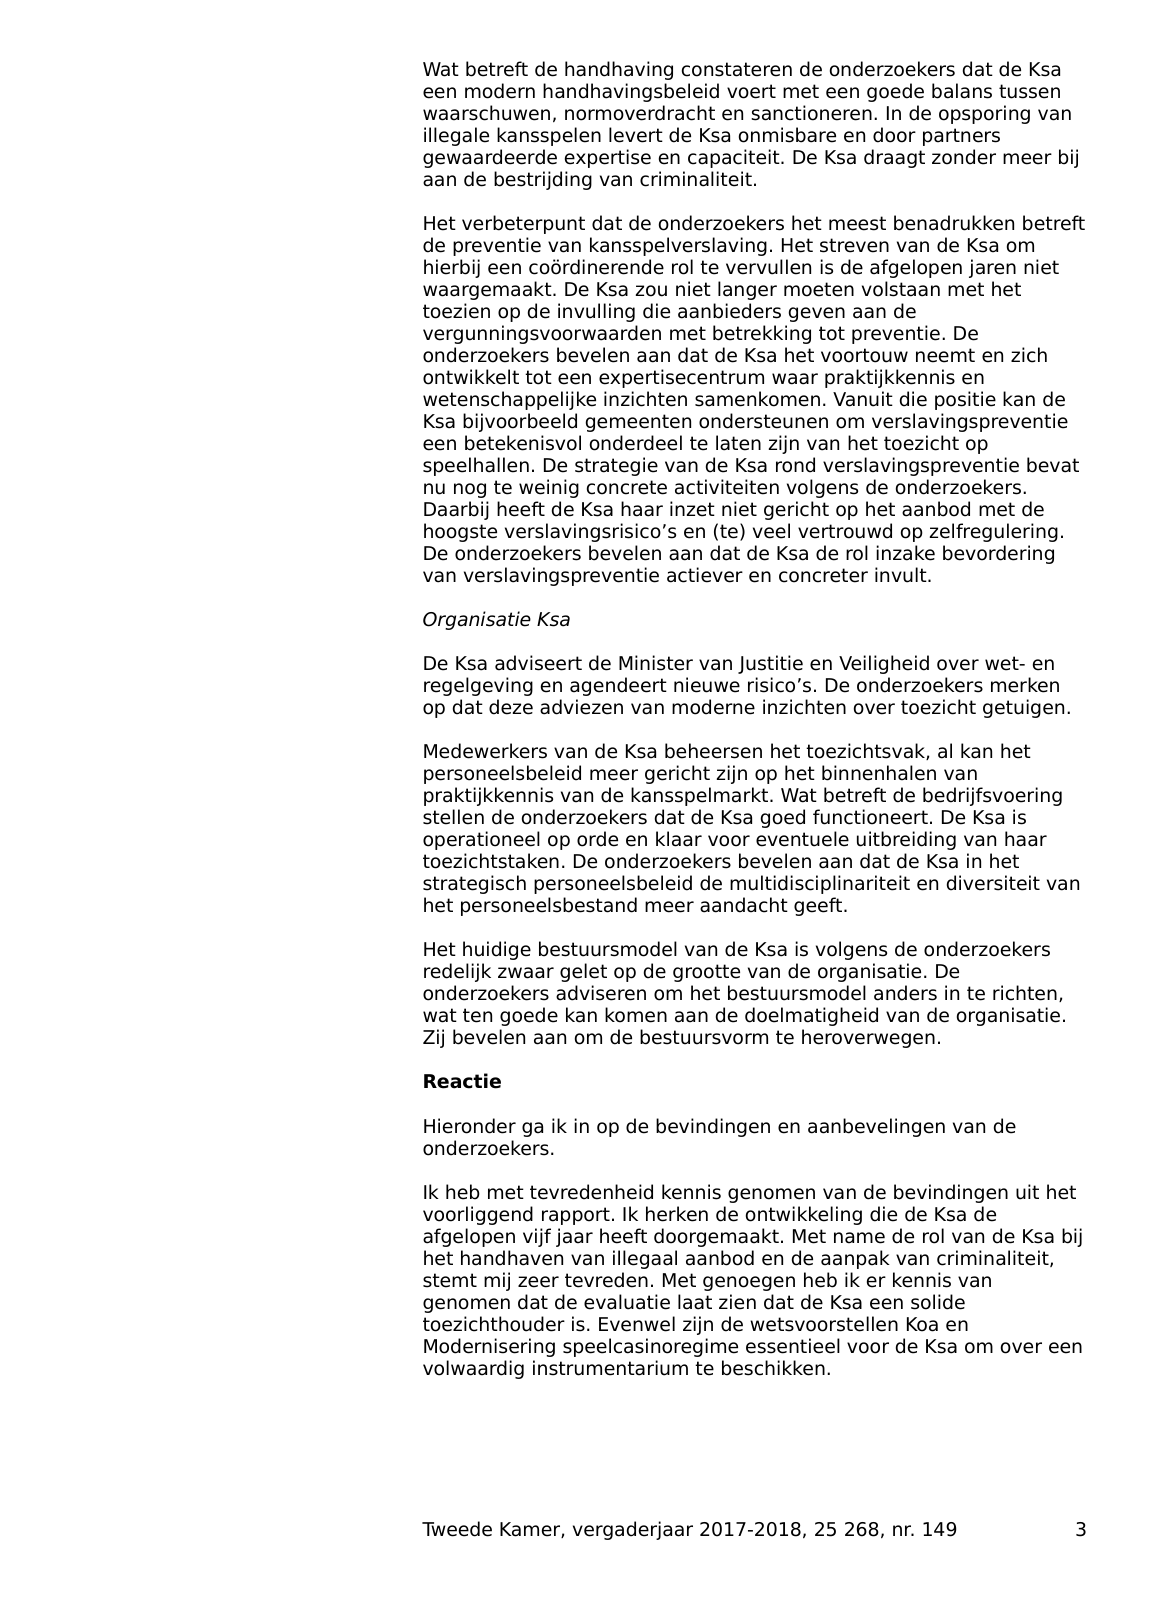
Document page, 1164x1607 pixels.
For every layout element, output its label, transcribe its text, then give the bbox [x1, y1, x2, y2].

subtitle Organisatie Ksa [422, 609, 1087, 631]
text Wat betreft de handhaving constateren de onderzoekers dat de Ksa een modern handhavingsbeleid voert met een goede balans tussen waarschuwen, normoverdracht en sanctioneren. In de opsporing van illegale kansspelen levert de Ksa onmisbare en door partners gewaardeerde expertise en capaciteit. De Ksa draagt zonder meer bij aan de bestrijding van criminaliteit. [422, 59, 1087, 191]
text Medewerkers van de Ksa beheersen het toezichtsvak, al kan het personeelsbeleid meer gericht zijn op het binnenhalen van praktijkkennis van de kansspelmarkt. Wat betreft de bedrijfsvoering stellen de onderzoekers dat de Ksa goed functioneert. De Ksa is operationeel op orde en klaar voor eventuele uitbreiding van haar toezichtstaken. De onderzoekers bevelen aan dat de Ksa in het strategisch personeelsbeleid de multidisciplinariteit en diversiteit van het personeelsbestand meer aandacht geeft. [422, 741, 1087, 917]
text De Ksa adviseert de Minister van Justitie en Veiligheid over wet- en regelgeving en agendeert nieuwe risico’s. De onderzoekers merken op dat deze adviezen van moderne inzichten over toezicht getuigen. [422, 653, 1087, 719]
text Hieronder ga ik in op de bevindingen en aanbevelingen van de onderzoekers. [422, 1116, 1087, 1159]
subtitle Reactie [422, 1071, 1087, 1093]
text Ik heb met tevredenheid kennis genomen van de bevindingen uit het voorliggend rapport. Ik herken de ontwikkeling die de Ksa de afgelopen vijf jaar heeft doorgemaakt. Met name de rol van de Ksa bij het handhaven van illegaal aanbod en de aanpak van criminaliteit, stemt mij zeer tevreden. Met genoegen heb ik er kennis van genomen dat de evaluatie laat zien dat de Ksa een solide toezichthouder is. Evenwel zijn de wetsvoorstellen Koa en Modernisering speelcasinoregime essentieel voor de Ksa om over een volwaardig instrumentarium te beschikken. [422, 1182, 1087, 1379]
text Het huidige bestuursmodel van de Ksa is volgens de onderzoekers redelijk zwaar gelet op de grootte van de organisatie. De onderzoekers adviseren om het bestuursmodel anders in te richten, wat ten goede kan komen aan de doelmatigheid van de organisatie. Zij bevelen aan om de bestuursvorm te heroverwegen. [422, 939, 1087, 1049]
text Het verbeterpunt dat de onderzoekers het meest benadrukken betreft de preventie van kansspelverslaving. Het streven van de Ksa om hierbij een coördinerende rol te vervullen is de afgelopen jaren niet waargemaakt. De Ksa zou niet langer moeten volstaan met het toezien op de invulling die aanbieders geven aan de vergunningsvoorwaarden met betrekking tot preventie. De onderzoekers bevelen aan dat de Ksa het voortouw neemt en zich ontwikkelt tot een expertisecentrum waar praktijkkennis en wetenschappelijke inzichten samenkomen. Vanuit die positie kan de Ksa bijvoorbeeld gemeenten ondersteunen om verslavingspreventie een betekenisvol onderdeel te laten zijn van het toezicht op speelhallen. De strategie van de Ksa rond verslavingspreventie bevat nu nog te weinig concrete activiteiten volgens de onderzoekers. Daarbij heeft de Ksa haar inzet niet gericht op het aanbod met de hoogste verslavingsrisico’s en (te) veel vertrouwd op zelfregulering. De onderzoekers bevelen aan dat de Ksa de rol inzake bevordering van verslavingspreventie actiever en concreter invult. [422, 213, 1087, 587]
